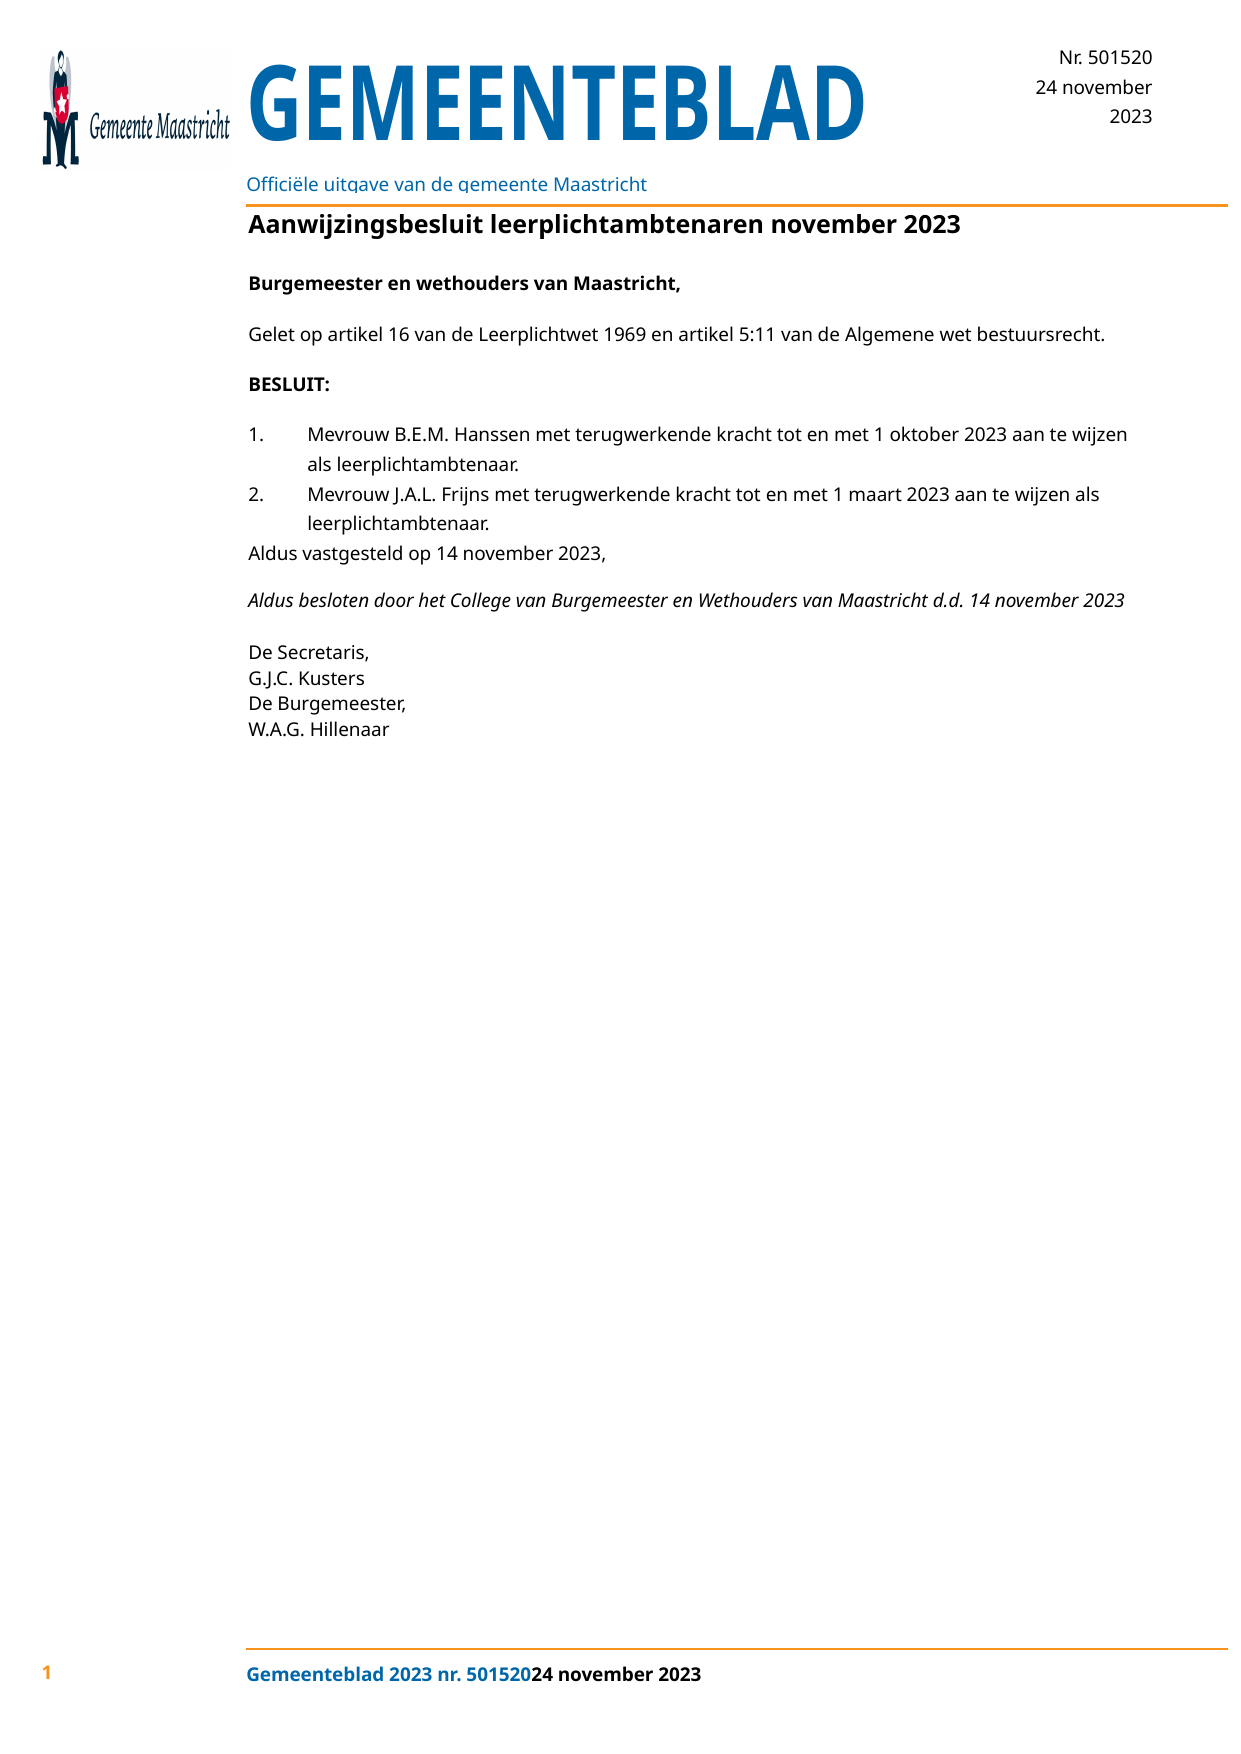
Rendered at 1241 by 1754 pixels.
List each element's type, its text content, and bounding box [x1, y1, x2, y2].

text Aldus vastgesteld op 14 november 2023, [248, 540, 1152, 566]
text De Burgemeester, [248, 691, 1152, 716]
text Aldus besloten door het College van Burgemeester en Wethouders van Maastricht d.d. 14 november 2023 [248, 588, 1152, 613]
text De Secretaris, [248, 639, 1152, 665]
text Aanwijzingsbesluit leerplichtambtenaren november 2023 [248, 207, 1152, 241]
text Burgemeester en wethouders van Maastricht, [248, 270, 1152, 296]
text Gelet op artikel 16 van de Leerplichtwet 1969 en artikel 5:11 van de Algemene wet bestuursrecht. [248, 321, 1152, 346]
list Mevrouw B.E.M. Hanssen met terugwerkende kracht tot en met 1 oktober 2023 aan te wijzen als leerplichtambtenaar. [248, 422, 1152, 477]
list Mevrouw J.A.L. Frijns met terugwerkende kracht tot en met 1 maart 2023 aan te wijzen als leerplichtambtenaar. [248, 481, 1152, 536]
picture [41, 47, 231, 172]
text BESLUIT: [248, 371, 1152, 397]
text G.J.C. Kusters [248, 665, 1152, 691]
text W.A.G. Hillenaar [248, 716, 1152, 742]
